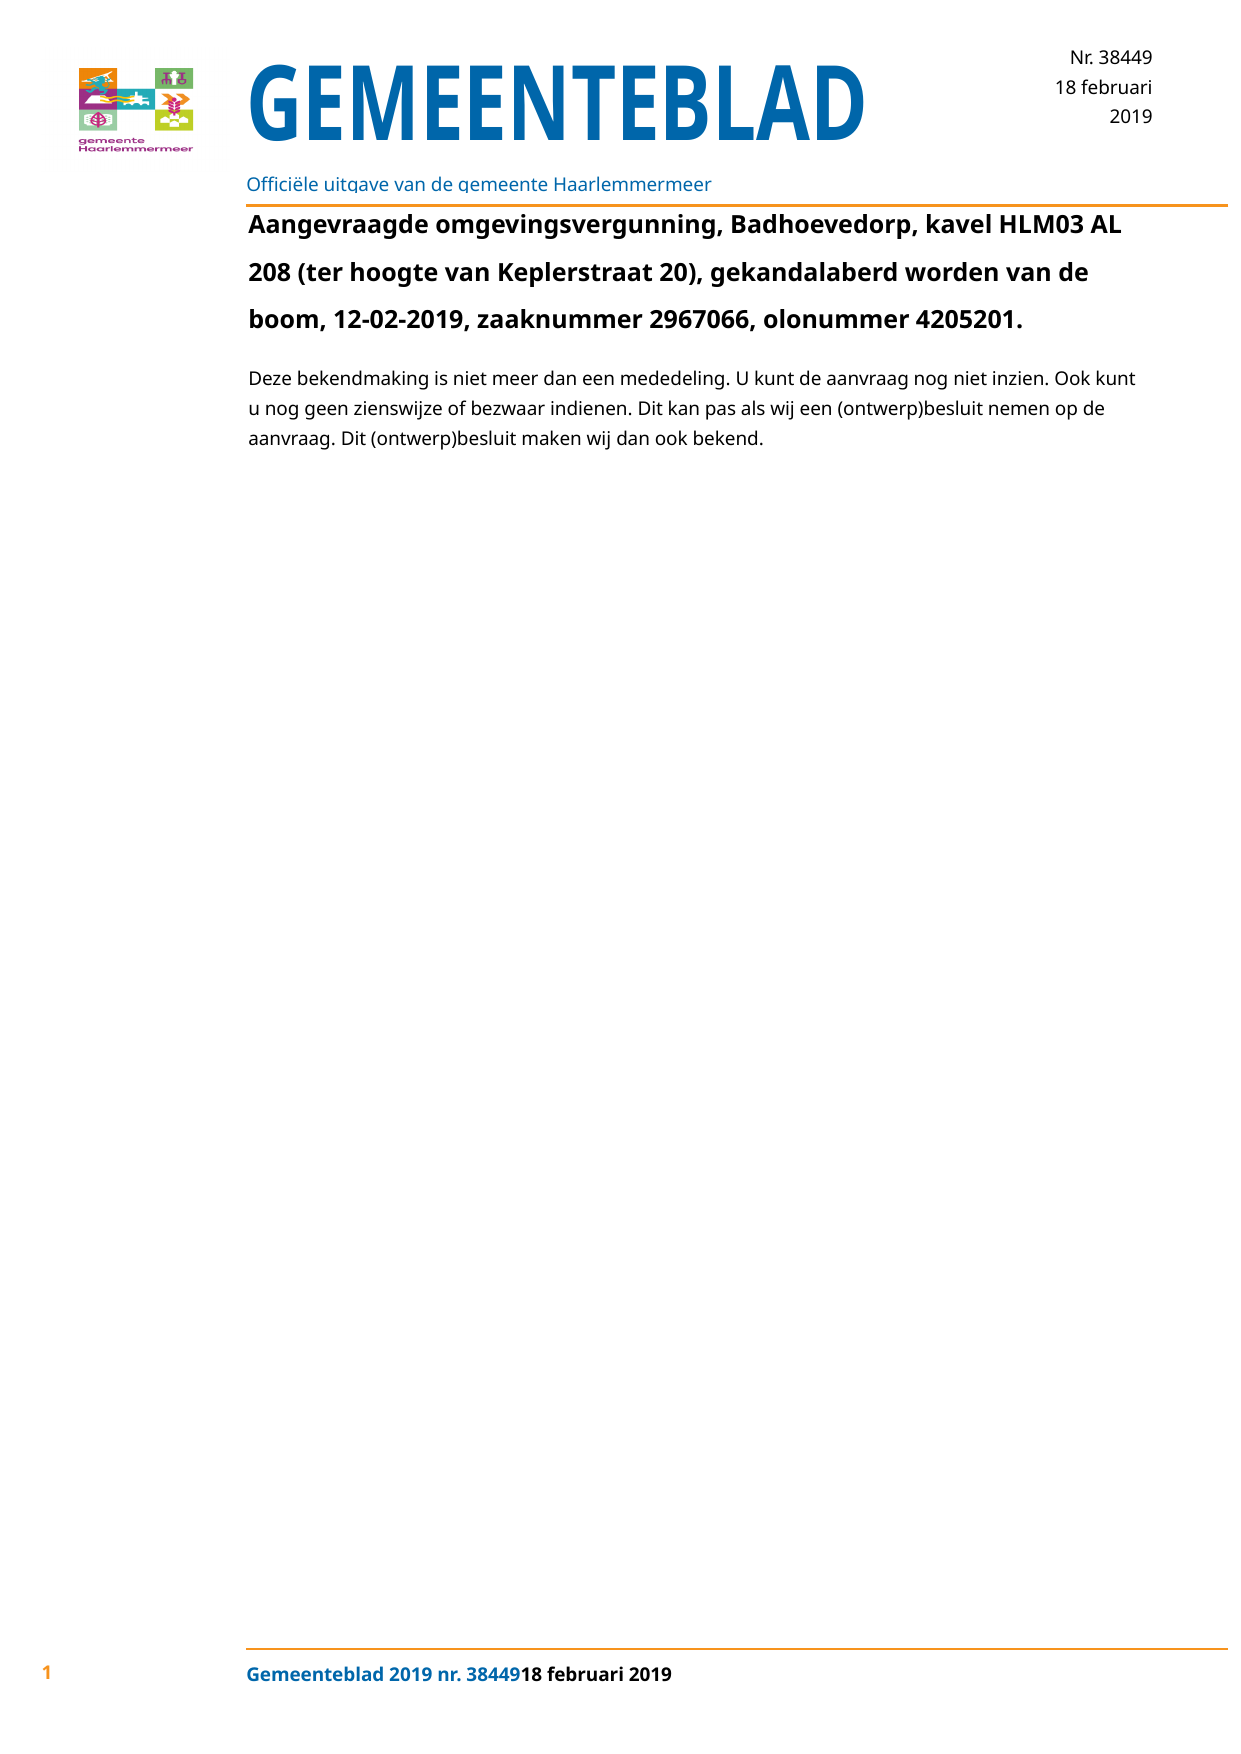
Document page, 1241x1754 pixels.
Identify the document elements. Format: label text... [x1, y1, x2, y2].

picture [41, 47, 231, 172]
text Deze bekendmaking is niet meer dan een mededeling. U kunt de aanvraag nog niet inzien. Ook kunt u nog geen zienswijze of bezwaar indienen. Dit kan pas als wij een (ontwerp)besluit nemen op de aanvraag. Dit (ontwerp)besluit maken wij dan ook bekend. [248, 366, 1152, 450]
text Aangevraagde omgevingsvergunning, Badhoevedorp, kavel HLM03 AL 208 (ter hoogte van Keplerstraat 20), gekandalaberd worden van de boom, 12-02-2019, zaaknummer 2967066, olonummer 4205201. [248, 207, 1152, 336]
